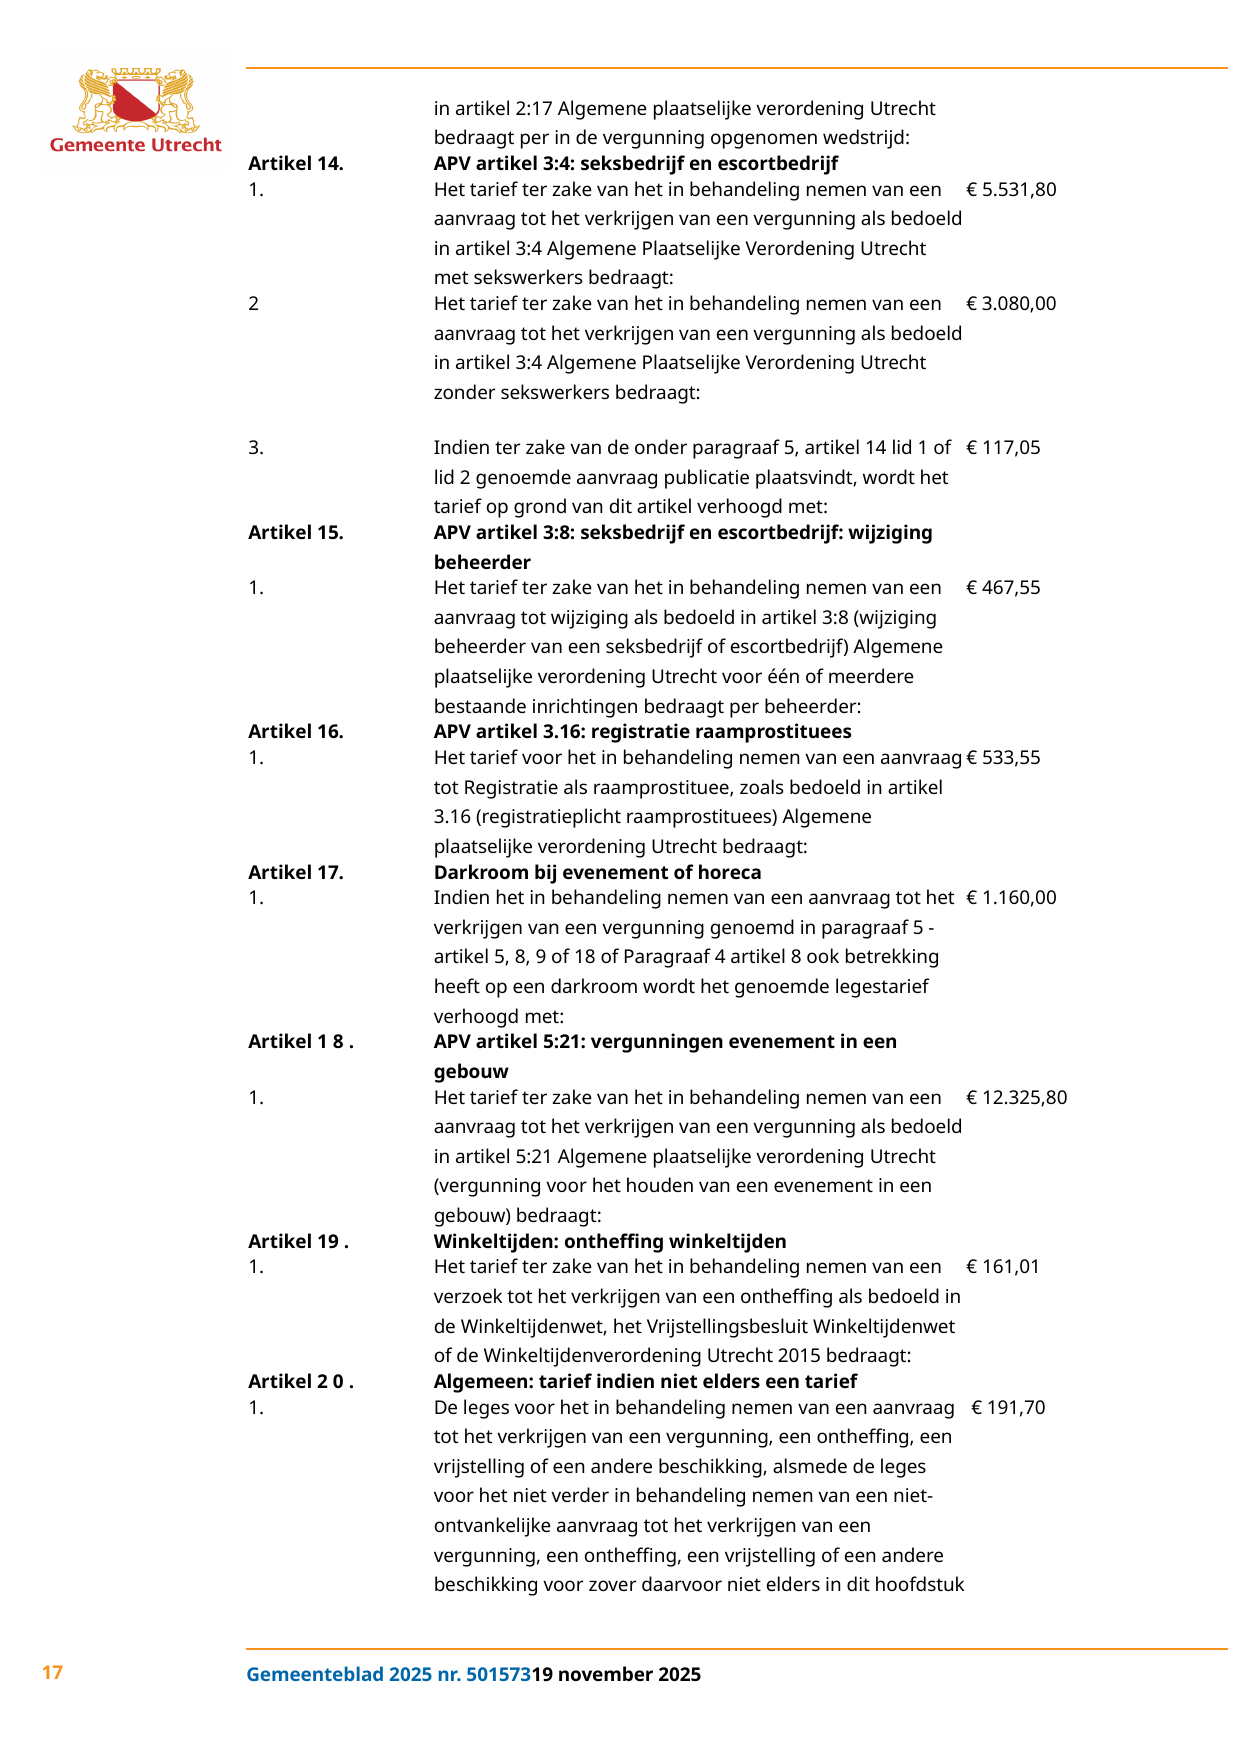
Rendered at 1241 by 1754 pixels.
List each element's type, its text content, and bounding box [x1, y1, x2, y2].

table_cell € 5.531,80 [966, 176, 1152, 290]
table_cell in artikel 2:17 Algemene plaatselijke verordening Utrecht bedraagt per in de vergunning opgenomen wedstrijd: [434, 95, 966, 150]
table_cell [966, 519, 1152, 574]
table_cell Artikel 1 8 . [248, 1029, 433, 1084]
table_cell 1. [248, 575, 433, 719]
table_cell [966, 95, 1152, 150]
table_cell € 467,55 [966, 575, 1152, 719]
table_cell APV artikel 3:8: seksbedrijf en escortbedrijf: wijziging beheerder [434, 519, 966, 574]
table_cell Algemeen: tarief indien niet elders een tarief [434, 1368, 966, 1394]
table_cell [966, 1368, 1152, 1394]
table_cell € 117,05 [966, 434, 1152, 519]
picture [41, 47, 231, 172]
table_cell Het tarief ter zake van het in behandeling nemen van een verzoek tot het verkrijgen van een ontheffing als bedoeld in de Winkeltijdenwet, het Vrijstellingsbesluit Winkeltijdenwet of de Winkeltijdenverordening Utrecht 2015 bedraagt: [434, 1254, 966, 1368]
table_cell 1. [248, 744, 433, 859]
table_cell Artikel 2 0 . [248, 1368, 433, 1394]
table_cell € 533,55 [966, 744, 1152, 859]
table_cell Artikel 19 . [248, 1228, 433, 1254]
table_cell APV artikel 5:21: vergunningen evenement in een gebouw [434, 1029, 966, 1084]
table_cell € 191,70 [966, 1394, 1152, 1597]
table_cell Artikel 17. [248, 859, 433, 884]
table_cell 1. [248, 176, 433, 290]
table_cell 1. [248, 1254, 433, 1368]
table_cell Het tarief ter zake van het in behandeling nemen van een aanvraag tot het verkrijgen van een vergunning als bedoeld in artikel 5:21 Algemene plaatselijke verordening Utrecht (vergunning voor het houden van een evenement in een gebouw) bedraagt: [434, 1084, 966, 1228]
table_cell € 3.080,00 [966, 290, 1152, 434]
table_cell Artikel 14. [248, 150, 433, 176]
table_cell Het tarief ter zake van het in behandeling nemen van een aanvraag tot het verkrijgen van een vergunning als bedoeld in artikel 3:4 Algemene Plaatselijke Verordening Utrecht zonder sekswerkers bedraagt: [434, 290, 966, 434]
table_cell [966, 150, 1152, 176]
table_cell 1. [248, 1084, 433, 1228]
table_cell 1. [248, 885, 433, 1029]
table_cell APV artikel 3:4: seksbedrijf en escortbedrijf [434, 150, 966, 176]
table_cell € 12.325,80 [966, 1084, 1152, 1228]
table_cell [966, 859, 1152, 884]
table_cell Het tarief voor het in behandeling nemen van een aanvraag tot Registratie als raamprostituee, zoals bedoeld in artikel 3.16 (registratieplicht raamprostituees) Algemene plaatselijke verordening Utrecht bedraagt: [434, 744, 966, 859]
table_cell Winkeltijden: ontheffing winkeltijden [434, 1228, 966, 1254]
table_cell Artikel 15. [248, 519, 433, 574]
table_cell 1. [248, 1394, 433, 1597]
table_cell 3. [248, 434, 433, 519]
table_cell € 1.160,00 [966, 885, 1152, 1029]
table_cell Het tarief ter zake van het in behandeling nemen van een aanvraag tot wijziging als bedoeld in artikel 3:8 (wijziging beheerder van een seksbedrijf of escortbedrijf) Algemene plaatselijke verordening Utrecht voor één of meerdere bestaande inrichtingen bedraagt per beheerder: [434, 575, 966, 719]
table_cell [966, 1029, 1152, 1084]
table_cell Het tarief ter zake van het in behandeling nemen van een aanvraag tot het verkrijgen van een vergunning als bedoeld in artikel 3:4 Algemene Plaatselijke Verordening Utrecht met sekswerkers bedraagt: [434, 176, 966, 290]
table_cell [966, 1228, 1152, 1254]
table_cell € 161,01 [966, 1254, 1152, 1368]
table_cell [966, 719, 1152, 744]
table_cell APV artikel 3.16: registratie raamprostituees [434, 719, 966, 744]
table_cell 2 [248, 290, 433, 434]
table_cell [248, 95, 433, 150]
table_cell Artikel 16. [248, 719, 433, 744]
table_cell De leges voor het in behandeling nemen van een aanvraag tot het verkrijgen van een vergunning, een ontheffing, een vrijstelling of een andere beschikking, alsmede de leges voor het niet verder in behandeling nemen van een niet-ontvankelijke aanvraag tot het verkrijgen van een vergunning, een ontheffing, een vrijstelling of een andere beschikking voor zover daarvoor niet elders in dit hoofdstuk [434, 1394, 966, 1597]
table_cell Indien het in behandeling nemen van een aanvraag tot het verkrijgen van een vergunning genoemd in paragraaf 5 - artikel 5, 8, 9 of 18 of Paragraaf 4 artikel 8 ook betrekking heeft op een darkroom wordt het genoemde legestarief verhoogd met: [434, 885, 966, 1029]
table_cell Indien ter zake van de onder paragraaf 5, artikel 14 lid 1 of lid 2 genoemde aanvraag publicatie plaatsvindt, wordt het tarief op grond van dit artikel verhoogd met: [434, 434, 966, 519]
table_cell Darkroom bij evenement of horeca [434, 859, 966, 884]
